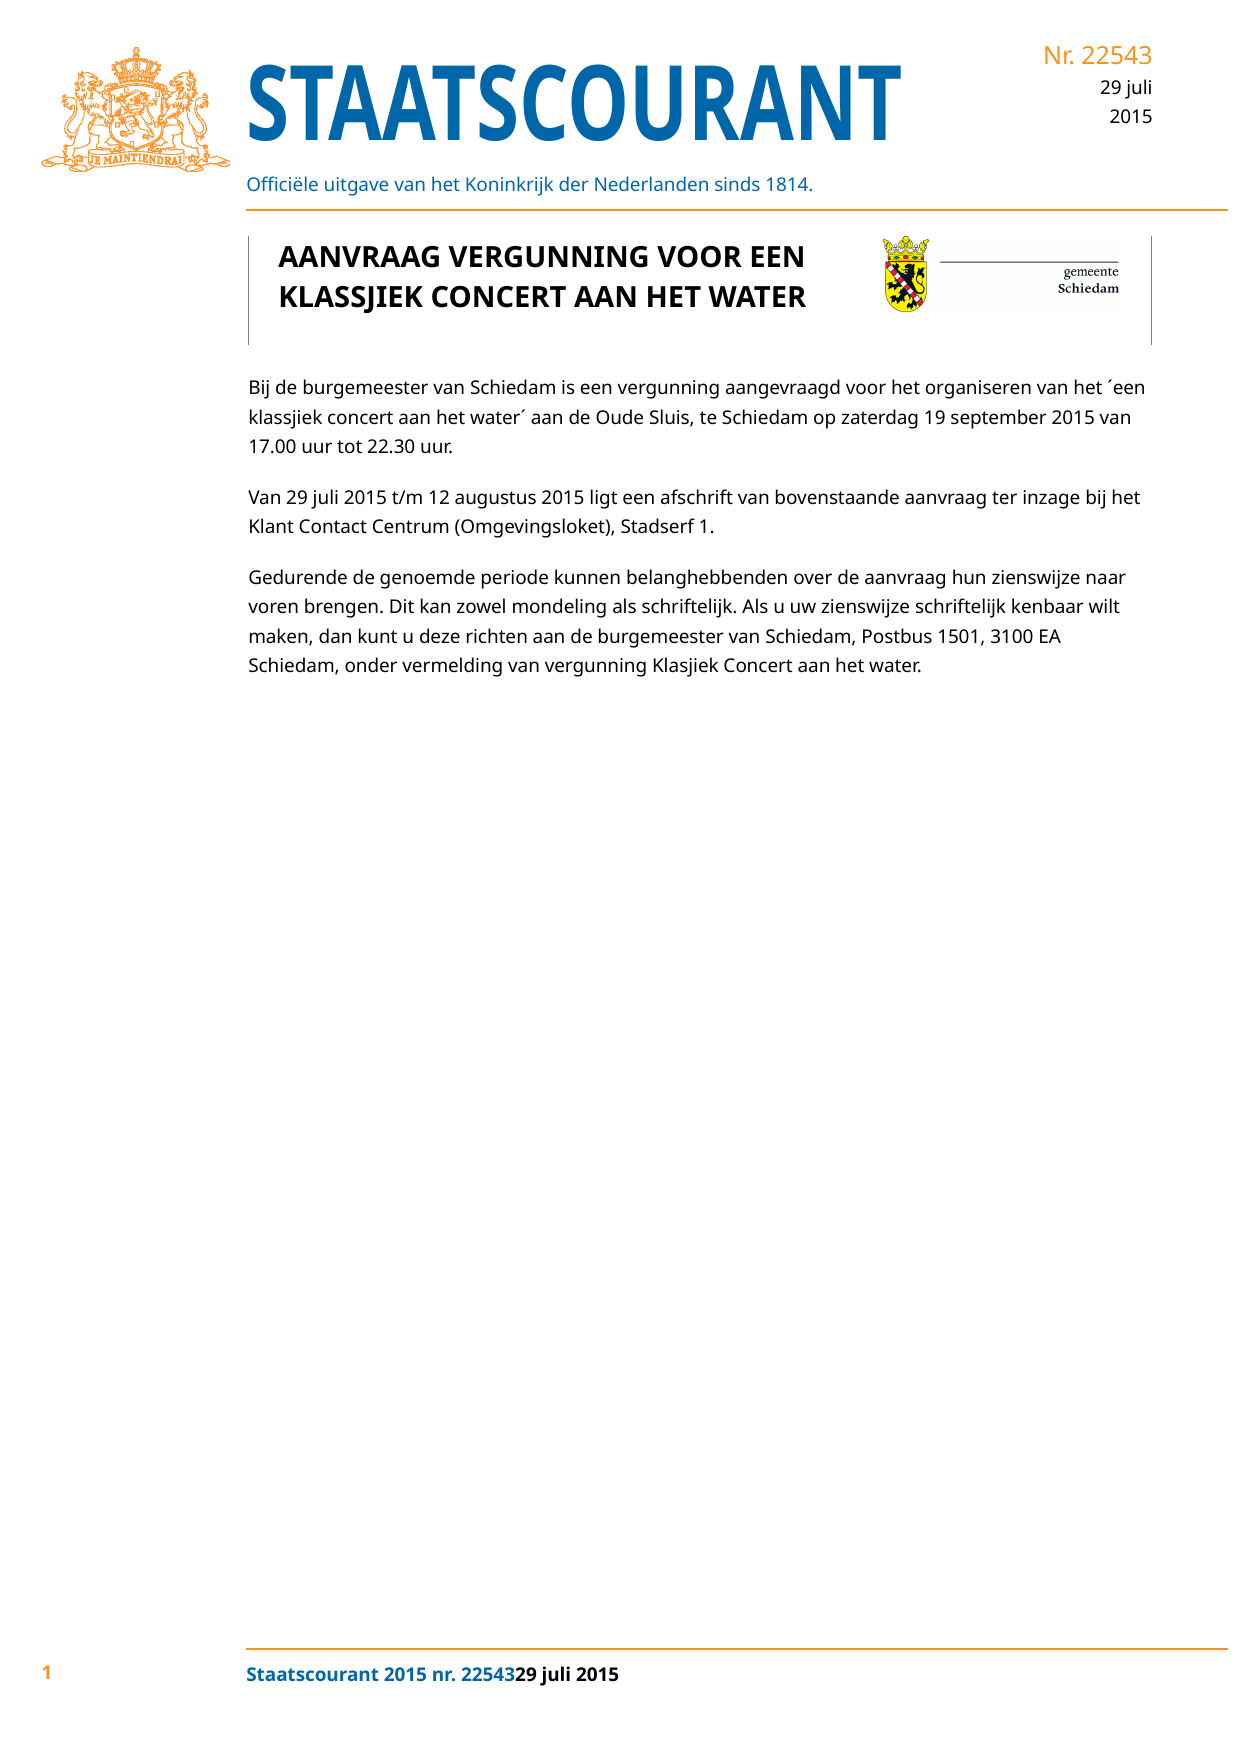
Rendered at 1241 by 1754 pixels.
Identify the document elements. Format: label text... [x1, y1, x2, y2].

picture [882, 236, 1119, 312]
text Van 29 juli 2015 t/m 12 augustus 2015 ligt een afschrift van bovenstaande aanvraag ter inzage bij het Klant Contact Centrum (Omgevingsloket), Stadserf 1. [248, 484, 1152, 539]
table_header AANVRAAG VERGUNNING VOOR EEN KLASSJIEK CONCERT AAN HET WATER [249, 236, 850, 345]
text Bij de burgemeester van Schiedam is een vergunning aangevraagd voor het organiseren van het ´een klassjiek concert aan het water´ aan de Oude Sluis, te Schiedam op zaterdag 19 september 2015 van 17.00 uur tot 22.30 uur. [248, 374, 1152, 459]
table_header [850, 236, 1151, 345]
picture [41, 47, 231, 172]
text Gedurende de genoemde periode kunnen belanghebbenden over de aanvraag hun zienswijze naar voren brengen. Dit kan zowel mondeling als schriftelijk. Als u uw zienswijze schriftelijk kenbaar wilt maken, dan kunt u deze richten aan de burgemeester van Schiedam, Postbus 1501, 3100 EA Schiedam, onder vermelding van vergunning Klasjiek Concert aan het water. [248, 564, 1152, 678]
